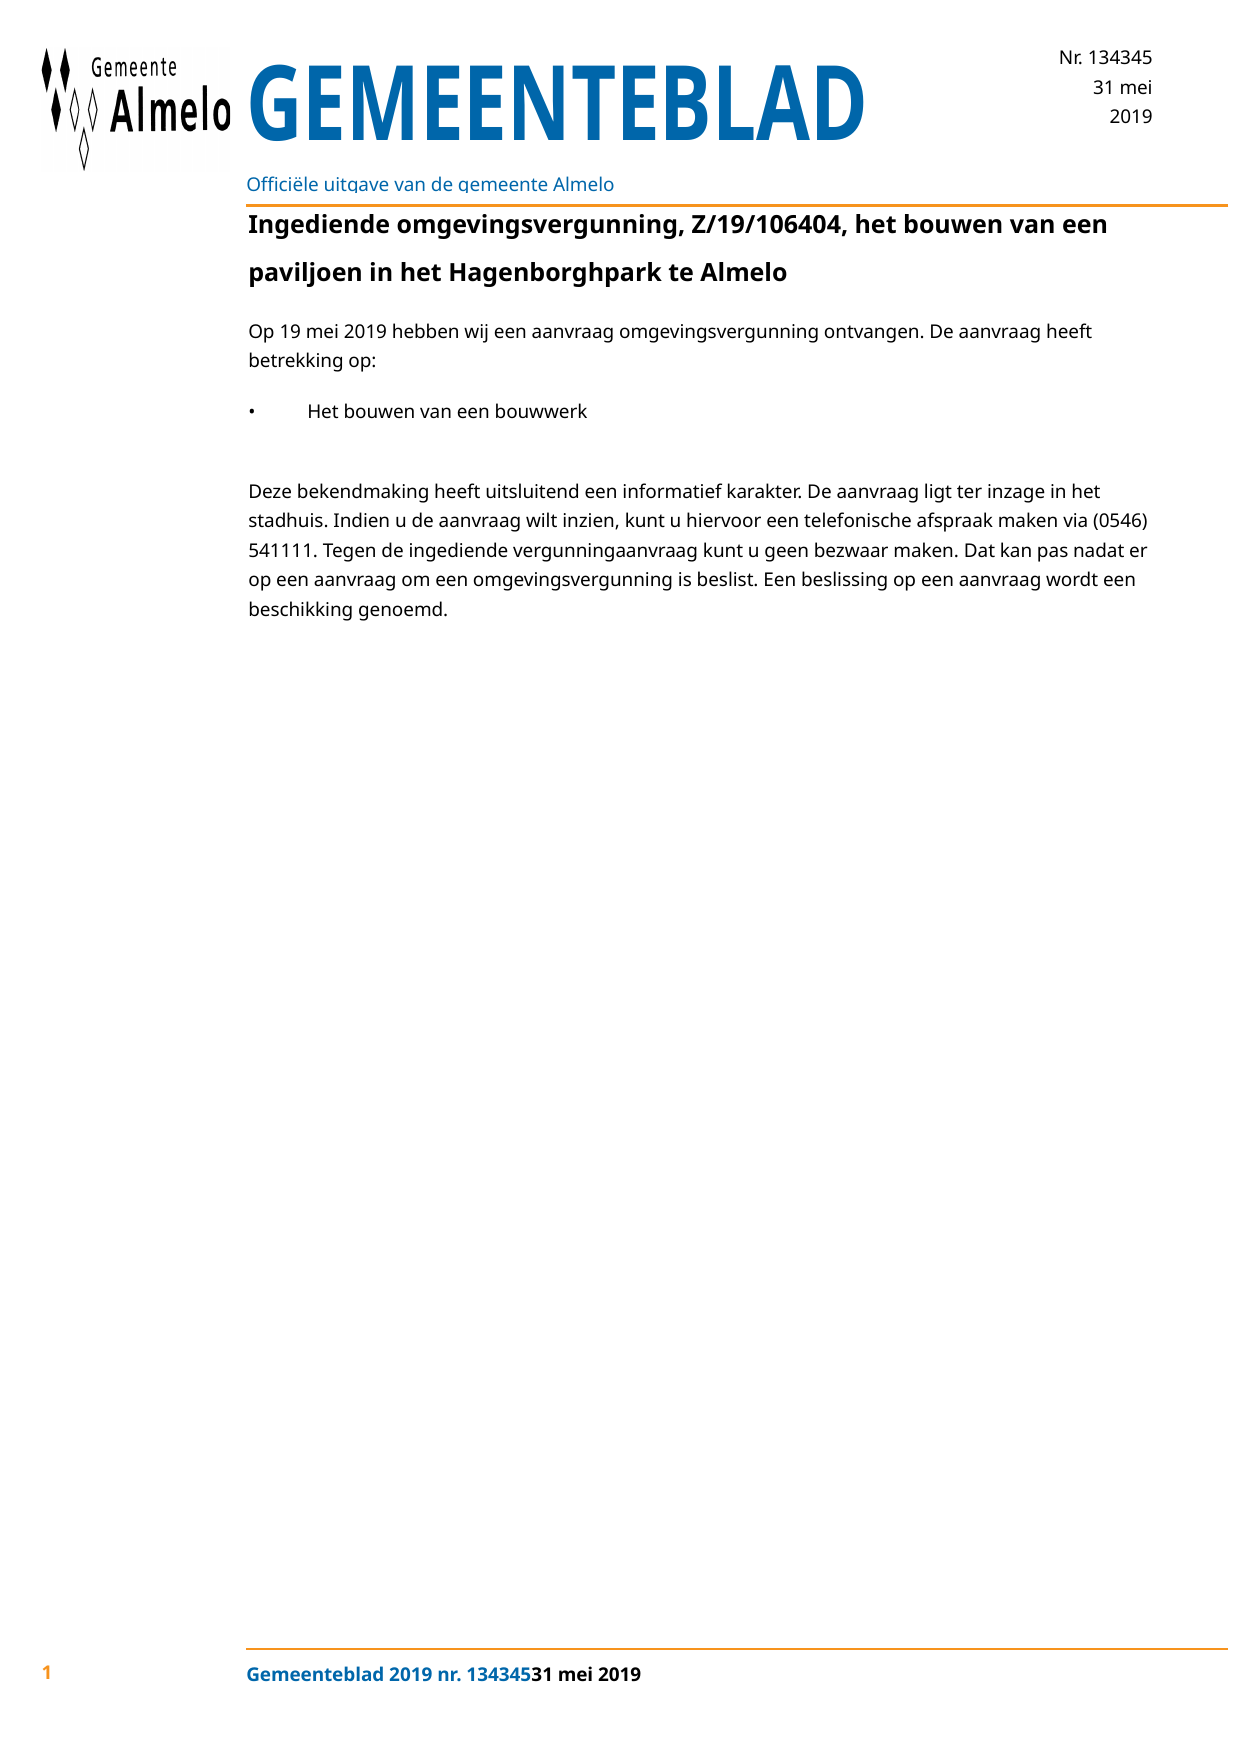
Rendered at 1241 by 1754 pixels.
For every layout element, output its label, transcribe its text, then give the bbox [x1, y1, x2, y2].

text Ingediende omgevingsvergunning, Z/19/106404, het bouwen van een paviljoen in het Hagenborghpark te Almelo [248, 207, 1152, 288]
text Op 19 mei 2019 hebben wij een aanvraag omgevingsvergunning ontvangen. De aanvraag heeft betrekking op: [248, 318, 1152, 373]
picture [41, 47, 231, 172]
text Deze bekendmaking heeft uitsluitend een informatief karakter. De aanvraag ligt ter inzage in het stadhuis. Indien u de aanvraag wilt inzien, kunt u hiervoor een telefonische afspraak maken via (0546) 541111. Tegen de ingediende vergunningaanvraag kunt u geen bezwaar maken. Dat kan pas nadat er op een aanvraag om een omgevingsvergunning is beslist. Een beslissing op een aanvraag wordt een beschikking genoemd. [248, 478, 1152, 622]
list Het bouwen van een bouwwerk [248, 398, 1152, 424]
